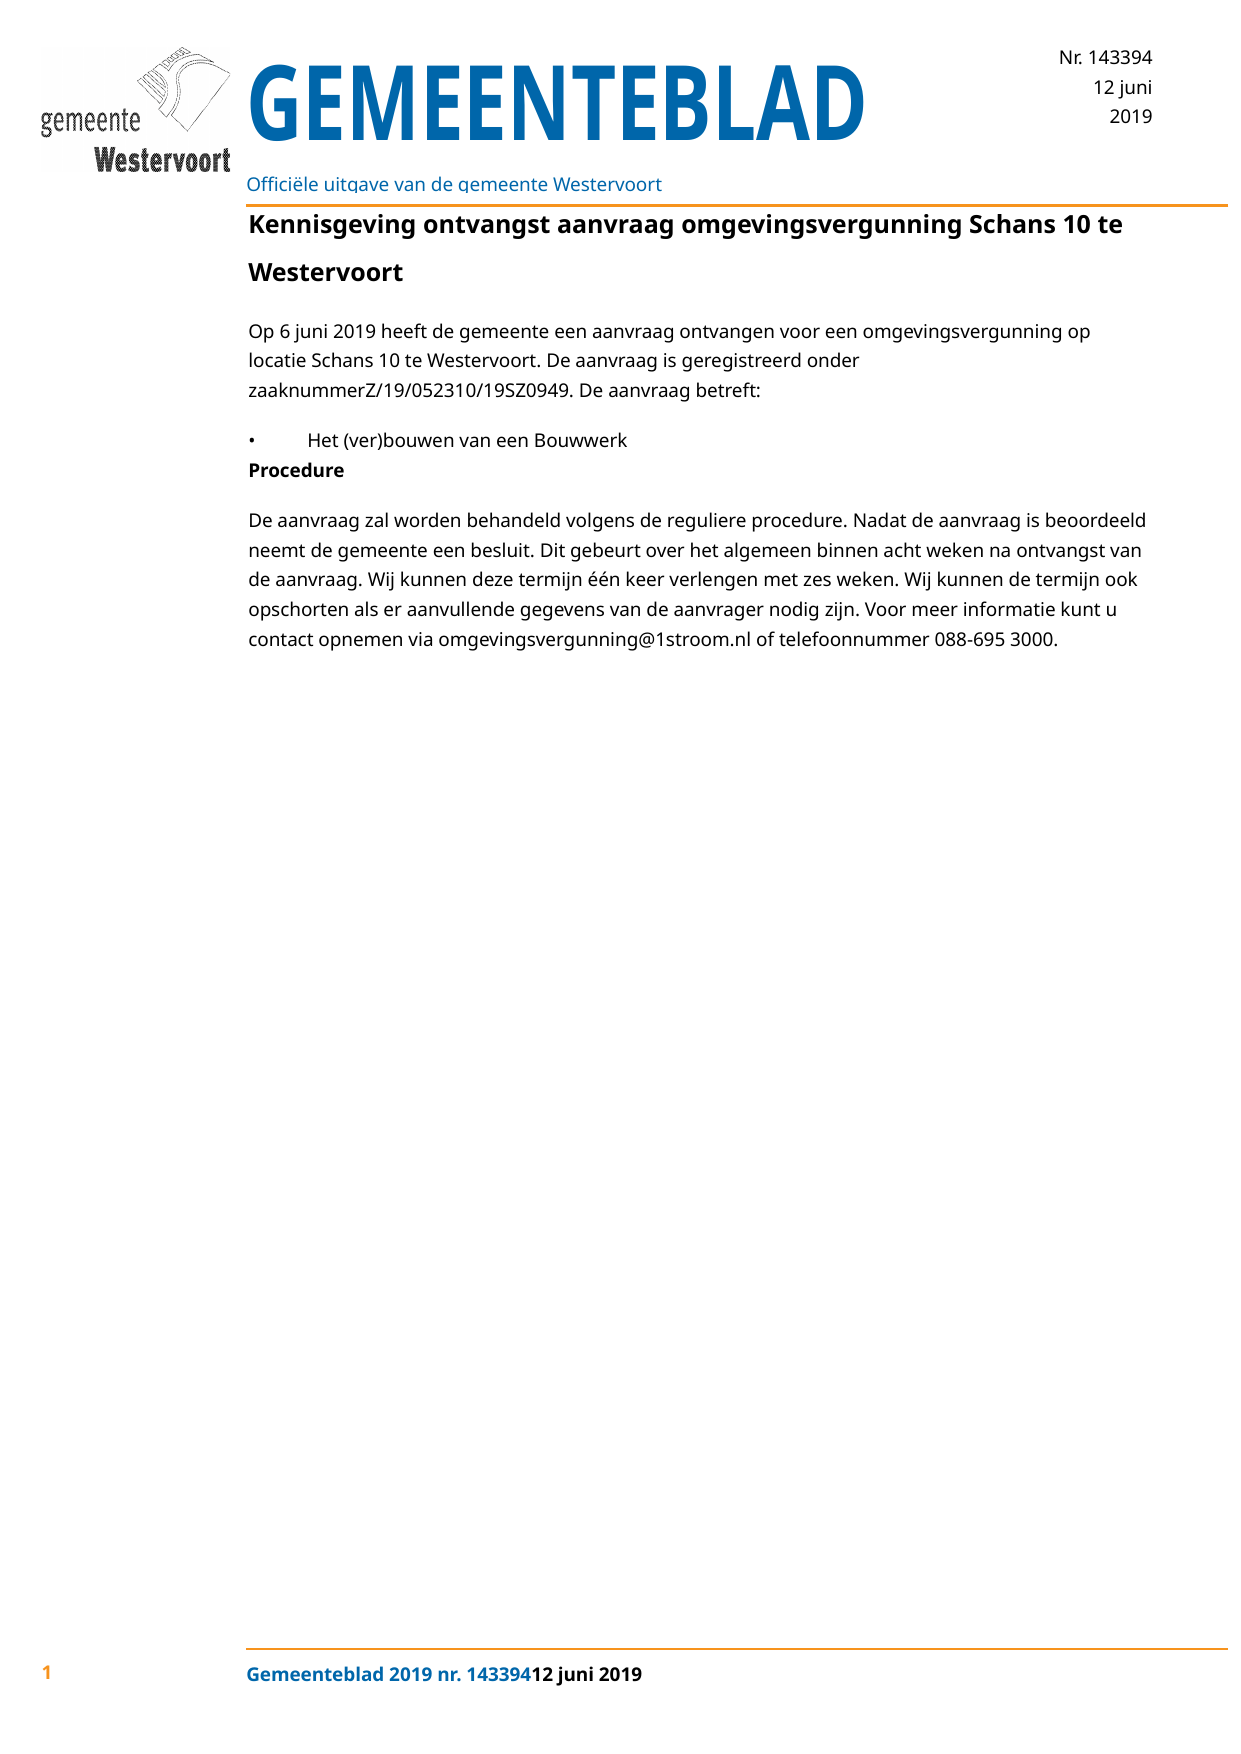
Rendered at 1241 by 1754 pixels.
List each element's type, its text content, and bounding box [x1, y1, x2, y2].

list Het (ver)bouwen van een Bouwwerk [248, 427, 1152, 453]
text Procedure [248, 457, 1152, 483]
picture [41, 47, 231, 172]
text Kennisgeving ontvangst aanvraag omgevingsvergunning Schans 10 te Westervoort [248, 207, 1152, 288]
text Op 6 juni 2019 heeft de gemeente een aanvraag ontvangen voor een omgevingsvergunning op locatie Schans 10 te Westervoort. De aanvraag is geregistreerd onder zaaknummerZ/19/052310/19SZ0949. De aanvraag betreft: [248, 318, 1152, 403]
text De aanvraag zal worden behandeld volgens de reguliere procedure. Nadat de aanvraag is beoordeeld neemt de gemeente een besluit. Dit gebeurt over het algemeen binnen acht weken na ontvangst van de aanvraag. Wij kunnen deze termijn één keer verlengen met zes weken. Wij kunnen de termijn ook opschorten als er aanvullende gegevens van de aanvrager nodig zijn. Voor meer informatie kunt u contact opnemen via omgevingsvergunning@1stroom.nl of telefoonnummer 088-695 3000. [248, 507, 1152, 652]
